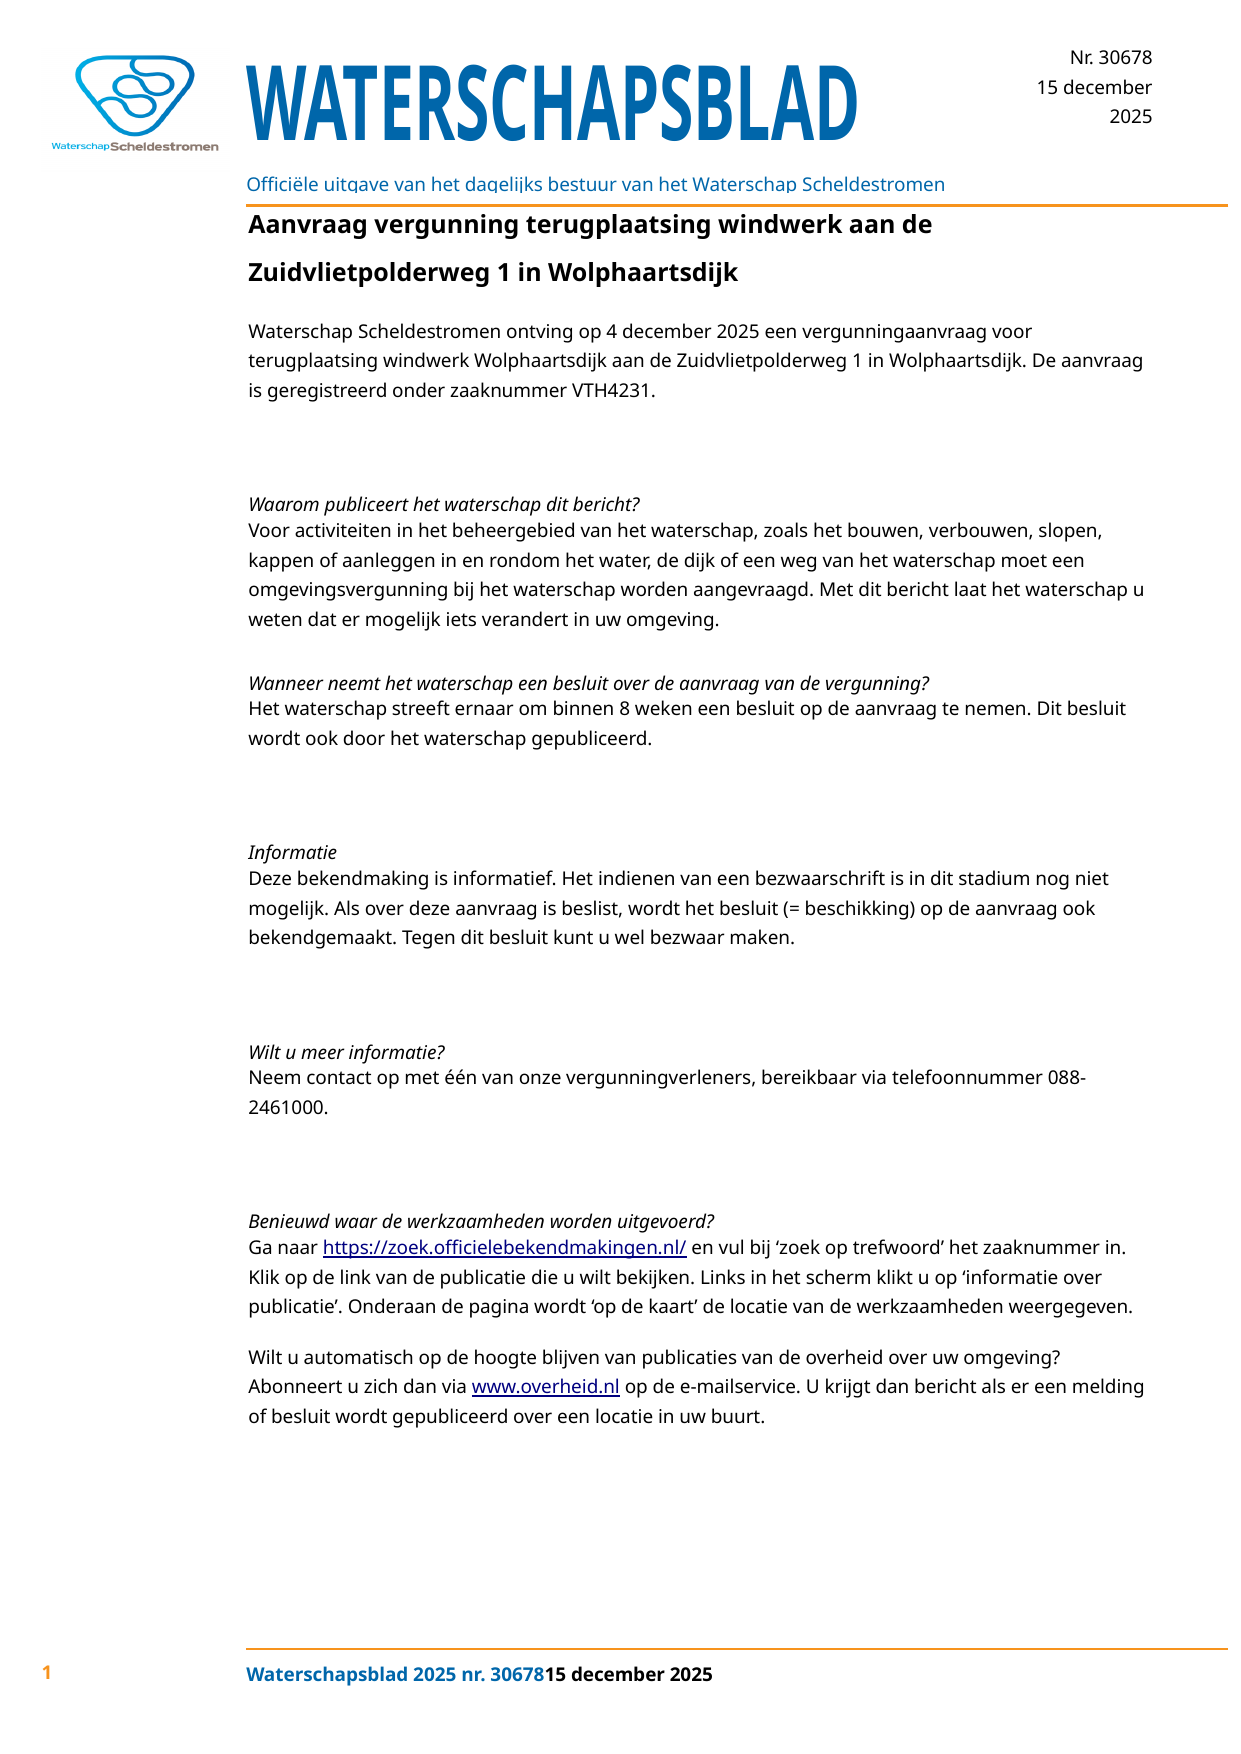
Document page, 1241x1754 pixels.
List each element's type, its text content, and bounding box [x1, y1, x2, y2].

text Deze bekendmaking is informatief. Het indienen van een bezwaarschrift is in dit stadium nog niet mogelijk. Als over deze aanvraag is beslist, wordt het besluit (= beschikking) op de aanvraag ook bekendgemaakt. Tegen dit besluit kunt u wel bezwaar maken. [248, 865, 1152, 950]
text Wilt u meer informatie? [248, 1039, 1152, 1064]
text Waarom publiceert het waterschap dit bericht? [248, 491, 1152, 517]
text Wilt u automatisch op de hoogte blijven van publicaties van de overheid over uw omgeving? Abonneert u zich dan via www.overheid.nl op de e-mailservice. U krijgt dan bericht als er een melding of besluit wordt gepubliceerd over een locatie in uw buurt. [248, 1344, 1152, 1429]
text Wanneer neemt het waterschap een besluit over de aanvraag van de vergunning? [248, 670, 1152, 696]
text Neem contact op met één van onze vergunningverleners, bereikbaar via telefoonnummer 088-2461000. [248, 1064, 1152, 1120]
text Aanvraag vergunning terugplaatsing windwerk aan de Zuidvlietpolderweg 1 in Wolphaartsdijk [248, 207, 1152, 288]
text Voor activiteiten in het beheergebied van het waterschap, zoals het bouwen, verbouwen, slopen, kappen of aanleggen in en rondom het water, de dijk of een weg van het waterschap moet een omgevingsvergunning bij het waterschap worden aangevraagd. Met dit bericht laat het waterschap u weten dat er mogelijk iets verandert in uw omgeving. [248, 517, 1152, 632]
text Ga naar https://zoek.officielebekendmakingen.nl/ en vul bij ‘zoek op trefwoord’ het zaaknummer in. Klik op de link van de publicatie die u wilt bekijken. Links in het scherm klikt u op ‘informatie over publicatie’. Onderaan de pagina wordt ‘op de kaart’ de locatie van de werkzaamheden weergegeven. [248, 1234, 1152, 1319]
text Benieuwd waar de werkzaamheden worden uitgevoerd? [248, 1208, 1152, 1234]
text Het waterschap streeft ernaar om binnen 8 weken een besluit op de aanvraag te nemen. Dit besluit wordt ook door het waterschap gepubliceerd. [248, 696, 1152, 751]
text Waterschap Scheldestromen ontving op 4 december 2025 een vergunningaanvraag voor terugplaatsing windwerk Wolphaartsdijk aan de Zuidvlietpolderweg 1 in Wolphaartsdijk. De aanvraag is geregistreerd onder zaaknummer VTH4231. [248, 318, 1152, 403]
text Informatie [248, 839, 1152, 865]
picture [41, 47, 231, 172]
